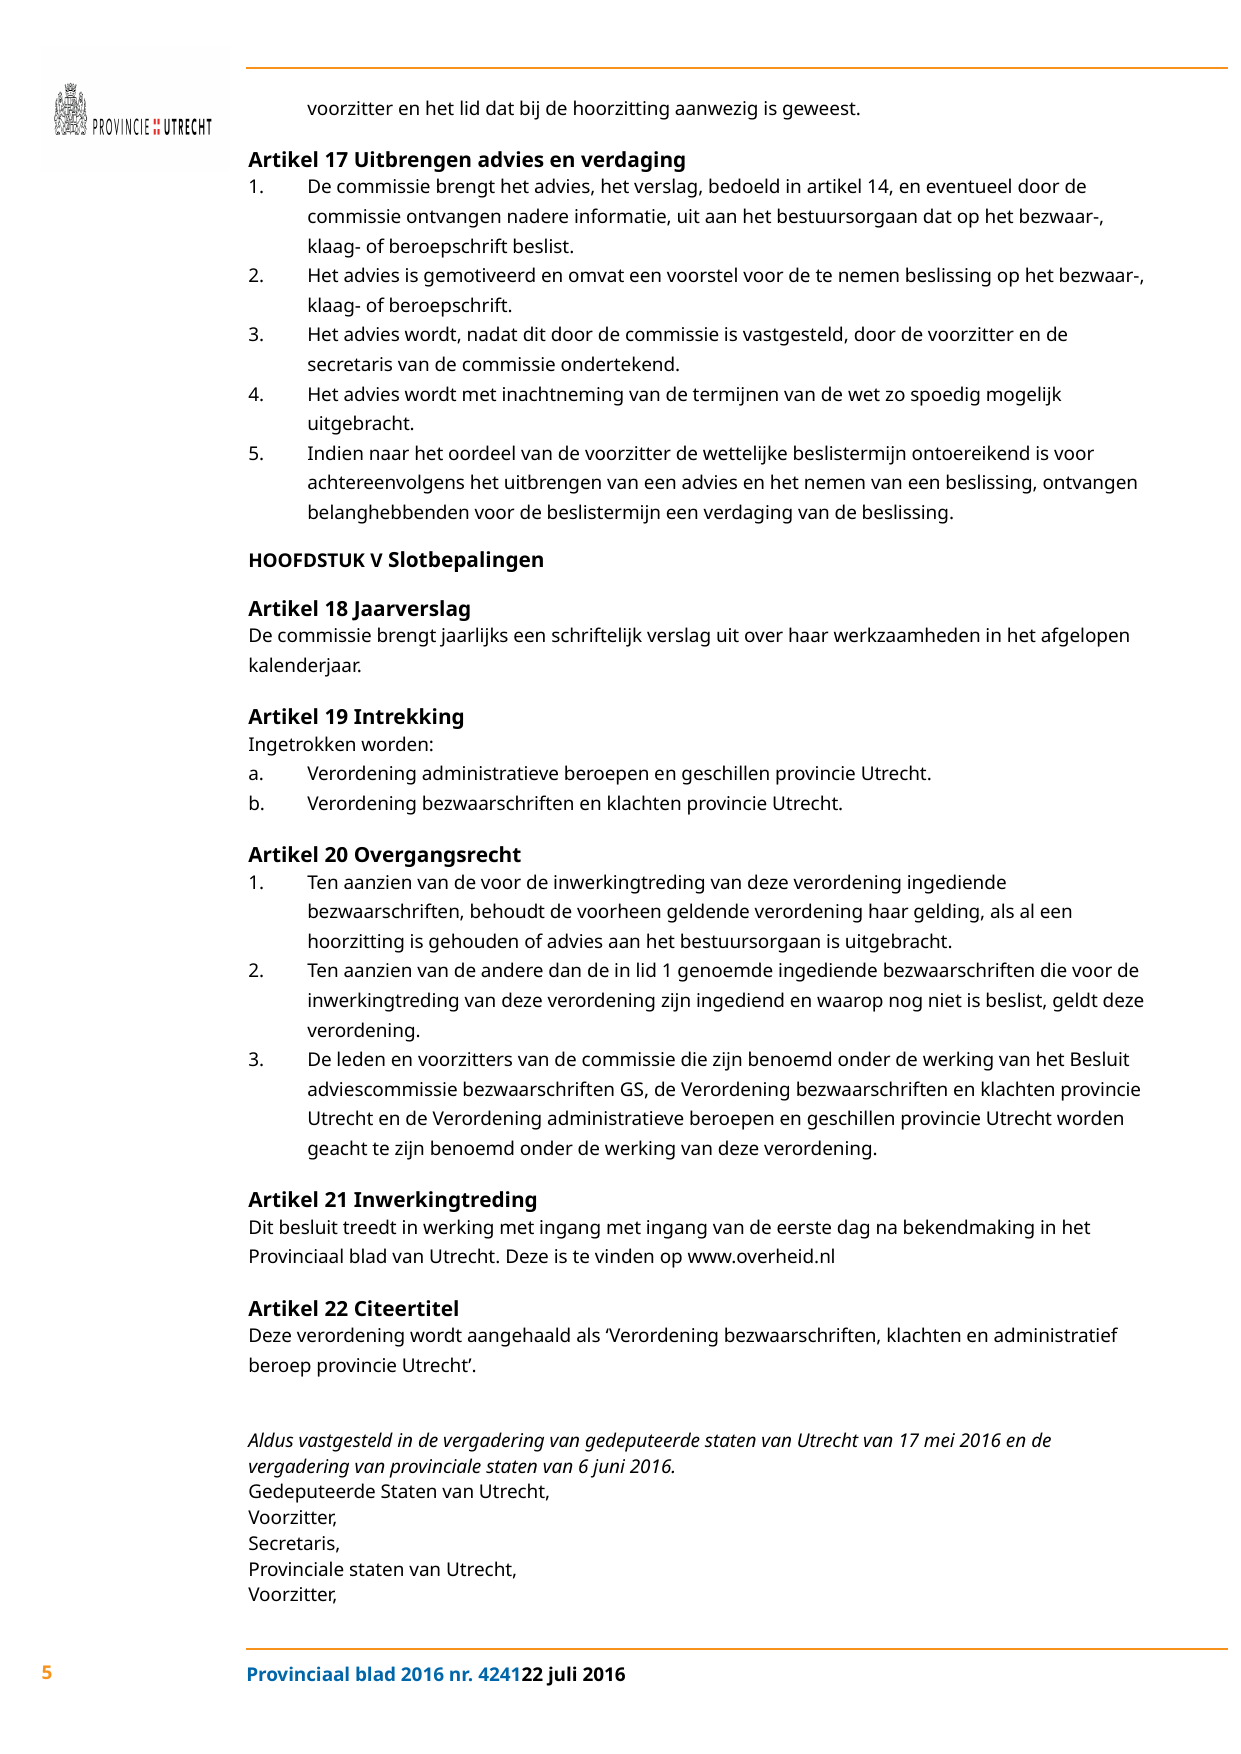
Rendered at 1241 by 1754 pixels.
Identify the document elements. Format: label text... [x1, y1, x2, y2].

list De leden en voorzitters van de commissie die zijn benoemd onder de werking van het Besluit adviescommissie bezwaarschriften GS, de Verordening bezwaarschriften en klachten provincie Utrecht en de Verordening administratieve beroepen en geschillen provincie Utrecht worden geacht te zijn benoemd onder de werking van deze verordening. [248, 1046, 1152, 1161]
text Ingetrokken worden: [248, 731, 1152, 757]
list Verordening administratieve beroepen en geschillen provincie Utrecht. [248, 760, 1152, 786]
picture [41, 47, 231, 172]
list Verordening bezwaarschriften en klachten provincie Utrecht. [248, 790, 1152, 816]
text Dit besluit treedt in werking met ingang met ingang van de eerste dag na bekendmaking in het Provinciaal blad van Utrecht. Deze is te vinden op www.overheid.nl [248, 1214, 1152, 1269]
text Artikel 19 Intrekking [248, 702, 1152, 731]
text Aldus vastgesteld in de vergadering van gedeputeerde staten van Utrecht van 17 mei 2016 en de vergadering van provinciale staten van 6 juni 2016. [248, 1427, 1152, 1479]
text Artikel 21 Inwerkingtreding [248, 1186, 1152, 1214]
list Indien naar het oordeel van de voorzitter de wettelijke beslistermijn ontoereikend is voor achtereenvolgens het uitbrengen van een advies en het nemen van een beslissing, ontvangen belanghebbenden voor de beslistermijn een verdaging van de beslissing. [248, 440, 1152, 525]
text Provinciale staten van Utrecht, [248, 1556, 1152, 1582]
text Secretaris, [248, 1530, 1152, 1556]
text Gedeputeerde Staten van Utrecht, [248, 1479, 1152, 1504]
text Artikel 18 Jaarverslag [248, 594, 1152, 622]
text Voorzitter, [248, 1582, 1152, 1607]
text Artikel 22 Citeertitel [248, 1294, 1152, 1322]
list voorzitter en het lid dat bij de hoorzitting aanwezig is geweest. [248, 95, 1152, 121]
list Het advies is gemotiveerd en omvat een voorstel voor de te nemen beslissing op het bezwaar-, klaag- of beroepschrift. [248, 262, 1152, 318]
list Ten aanzien van de andere dan de in lid 1 genoemde ingediende bezwaarschriften die voor de inwerkingtreding van deze verordening zijn ingediend en waarop nog niet is beslist, geldt deze verordening. [248, 958, 1152, 1042]
text Deze verordening wordt aangehaald als ‘Verordening bezwaarschriften, klachten en administratief beroep provincie Utrecht’. [248, 1322, 1152, 1378]
text HOOFDSTUK V Slotbepalingen [248, 545, 1152, 573]
text De commissie brengt jaarlijks een schriftelijk verslag uit over haar werkzaamheden in het afgelopen kalenderjaar. [248, 622, 1152, 678]
list Het advies wordt, nadat dit door de commissie is vastgesteld, door de voorzitter en de secretaris van de commissie ondertekend. [248, 322, 1152, 377]
list De commissie brengt het advies, het verslag, bedoeld in artikel 14, en eventueel door de commissie ontvangen nadere informatie, uit aan het bestuursorgaan dat op het bezwaar-, klaag- of beroepschrift beslist. [248, 174, 1152, 258]
text Voorzitter, [248, 1504, 1152, 1530]
text Artikel 20 Overgangsrecht [248, 840, 1152, 869]
list Ten aanzien van de voor de inwerkingtreding van deze verordening ingediende bezwaarschriften, behoudt de voorheen geldende verordening haar gelding, als al een hoorzitting is gehouden of advies aan het bestuursorgaan is uitgebracht. [248, 869, 1152, 954]
text Artikel 17 Uitbrengen advies en verdaging [248, 145, 1152, 174]
list Het advies wordt met inachtneming van de termijnen van de wet zo spoedig mogelijk uitgebracht. [248, 381, 1152, 436]
